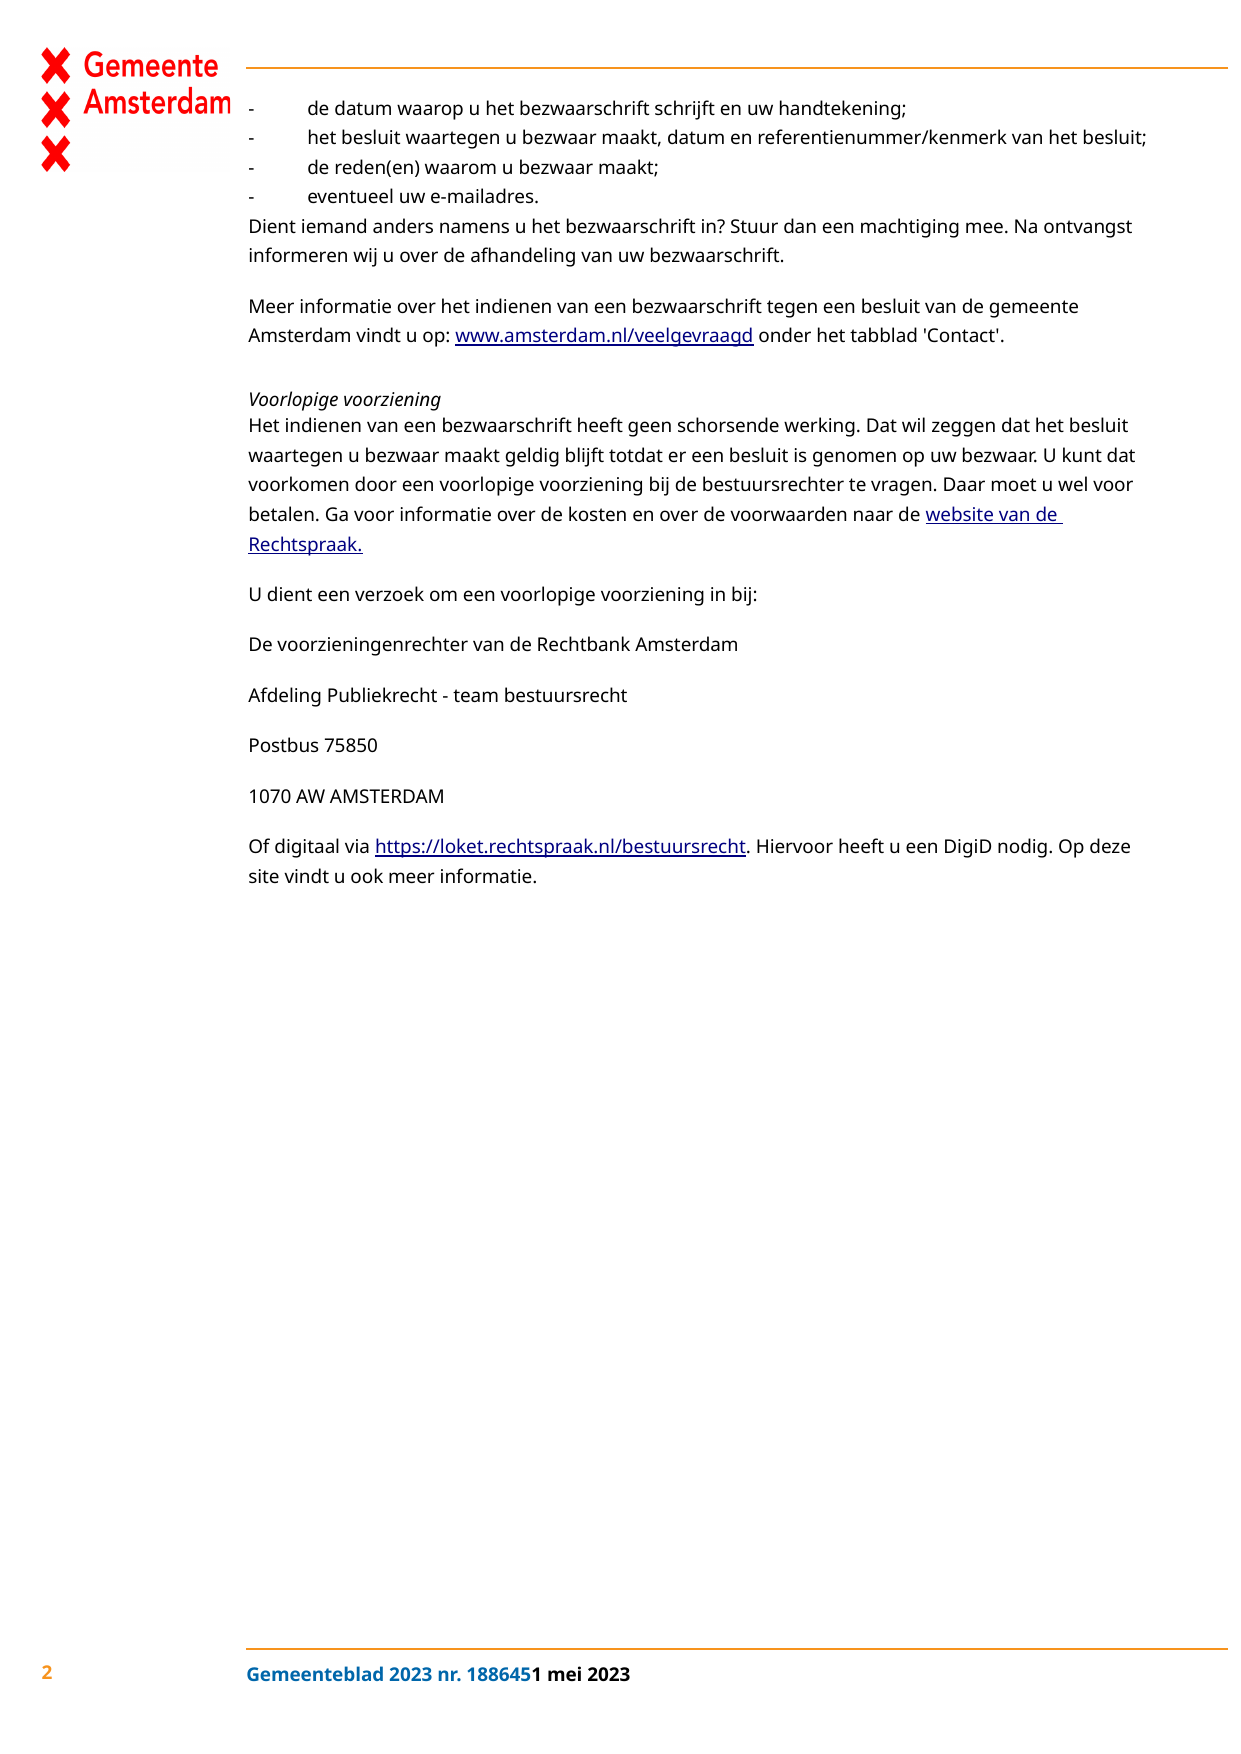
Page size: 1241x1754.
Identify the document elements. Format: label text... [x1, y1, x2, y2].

text 1070 AW AMSTERDAM [248, 783, 1152, 808]
list eventueel uw e-mailadres. [248, 183, 1152, 209]
list de datum waarop u het bezwaarschrift schrijft en uw handtekening; [248, 95, 1152, 121]
text Voorlopige voorziening [248, 387, 1152, 412]
text Afdeling Publiekrecht - team bestuursrecht [248, 682, 1152, 708]
list de reden(en) waarom u bezwaar maakt; [248, 154, 1152, 180]
list het besluit waartegen u bezwaar maakt, datum en referentienummer/kenmerk van het besluit; [248, 124, 1152, 150]
text Of digitaal via https://loket.rechtspraak.nl/bestuursrecht. Hiervoor heeft u een DigiD nodig. Op deze site vindt u ook meer informatie. [248, 833, 1152, 888]
text Dient iemand anders namens u het bezwaarschrift in? Stuur dan een machtiging mee. Na ontvangst informeren wij u over de afhandeling van uw bezwaarschrift. [248, 213, 1152, 268]
text Het indienen van een bezwaarschrift heeft geen schorsende werking. Dat wil zeggen dat het besluit waartegen u bezwaar maakt geldig blijft totdat er een besluit is genomen op uw bezwaar. U kunt dat voorkomen door een voorlopige voorziening bij de bestuursrechter te vragen. Daar moet u wel voor betalen. Ga voor informatie over de kosten en over de voorwaarden naar de website van de Rechtspraak. [248, 412, 1152, 556]
text U dient een verzoek om een voorlopige voorziening in bij: [248, 581, 1152, 607]
text Postbus 75850 [248, 732, 1152, 758]
text Meer informatie over het indienen van een bezwaarschrift tegen een besluit van de gemeente Amsterdam vindt u op: www.amsterdam.nl/veelgevraagd onder het tabblad 'Contact'. [248, 293, 1152, 348]
text De voorzieningenrechter van de Rechtbank Amsterdam [248, 632, 1152, 657]
picture [41, 47, 231, 172]
